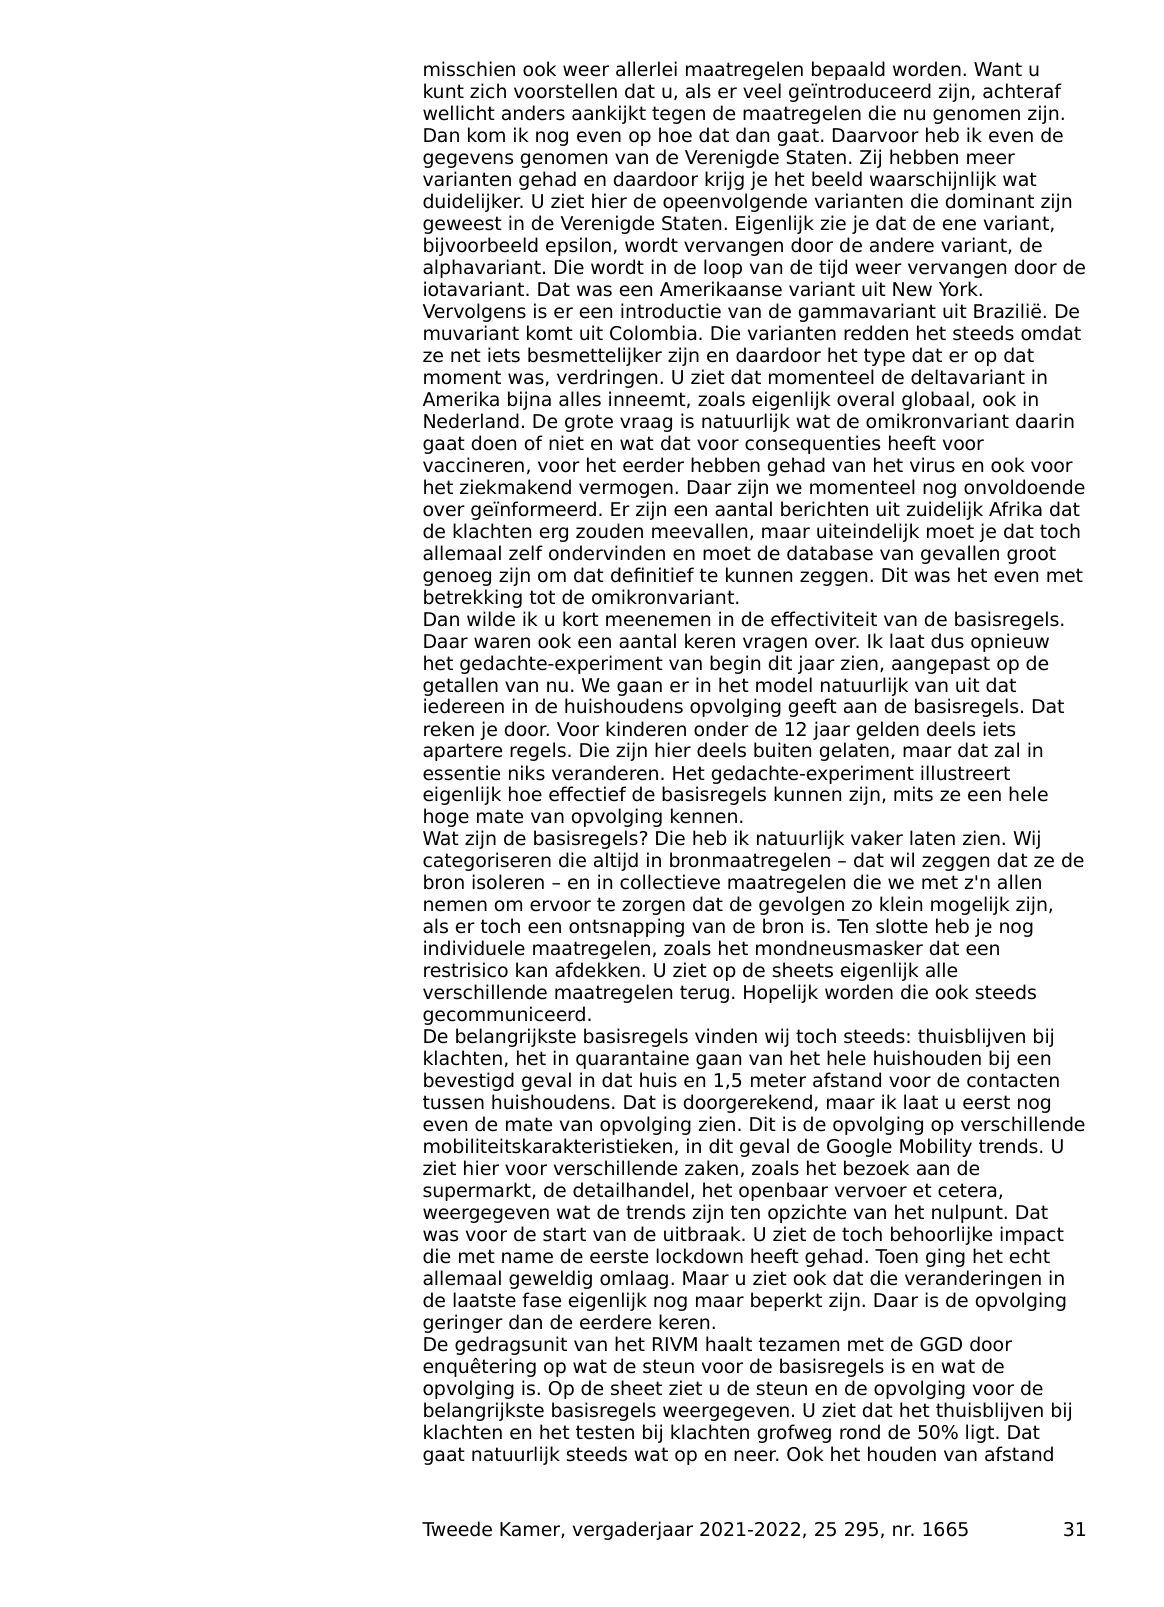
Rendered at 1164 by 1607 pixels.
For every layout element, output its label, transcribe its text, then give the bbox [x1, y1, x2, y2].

text Dan kom ik nog even op hoe dat dan gaat. Daarvoor heb ik even de gegevens genomen van de Verenigde Staten. Zij hebben meer varianten gehad en daardoor krijg je het beeld waarschijnlijk wat duidelijker. U ziet hier de opeenvolgende varianten die dominant zijn geweest in de Verenigde Staten. Eigenlijk zie je dat de ene variant, bijvoorbeeld epsilon, wordt vervangen door de andere variant, de alphavariant. Die wordt in de loop van de tijd weer vervangen door de iotavariant. Dat was een Amerikaanse variant uit New York. Vervolgens is er een introductie van de gammavariant uit Brazilië. De muvariant komt uit Colombia. Die varianten redden het steeds omdat ze net iets besmettelijker zijn en daardoor het type dat er op dat moment was, verdringen. U ziet dat momenteel de deltavariant in Amerika bijna alles inneemt, zoals eigenlijk overal globaal, ook in Nederland. De grote vraag is natuurlijk wat de omikronvariant daarin gaat doen of niet en wat dat voor consequenties heeft voor vaccineren, voor het eerder hebben gehad van het virus en ook voor het ziekmakend vermogen. Daar zijn we momenteel nog onvoldoende over geïnformeerd. Er zijn een aantal berichten uit zuidelijk Afrika dat de klachten erg zouden meevallen, maar uiteindelijk moet je dat toch allemaal zelf ondervinden en moet de database van gevallen groot genoeg zijn om dat definitief te kunnen zeggen. Dit was het even met betrekking tot de omikronvariant. [422, 125, 1087, 608]
text De belangrijkste basisregels vinden wij toch steeds: thuisblijven bij klachten, het in quarantaine gaan van het hele huishouden bij een bevestigd geval in dat huis en 1,5 meter afstand voor de contacten tussen huishoudens. Dat is doorgerekend, maar ik laat u eerst nog even de mate van opvolging zien. Dit is de opvolging op verschillende mobiliteitskarakteristieken, in dit geval de Google Mobility trends. U ziet hier voor verschillende zaken, zoals het bezoek aan de supermarkt, de detailhandel, het openbaar vervoer et cetera, weergegeven wat de trends zijn ten opzichte van het nulpunt. Dat was voor de start van de uitbraak. U ziet de toch behoorlijke impact die met name de eerste lockdown heeft gehad. Toen ging het echt allemaal geweldig omlaag. Maar u ziet ook dat die veranderingen in de laatste fase eigenlijk nog maar beperkt zijn. Daar is de opvolging geringer dan de eerdere keren. [422, 1026, 1087, 1334]
text Wat zijn de basisregels? Die heb ik natuurlijk vaker laten zien. Wij categoriseren die altijd in bronmaatregelen – dat wil zeggen dat ze de bron isoleren – en in collectieve maatregelen die we met z'n allen nemen om ervoor te zorgen dat de gevolgen zo klein mogelijk zijn, als er toch een ontsnapping van de bron is. Ten slotte heb je nog individuele maatregelen, zoals het mondneusmasker dat een restrisico kan afdekken. U ziet op de sheets eigenlijk alle verschillende maatregelen terug. Hopelijk worden die ook steeds gecommuniceerd. [422, 828, 1087, 1026]
text Dan wilde ik u kort meenemen in de effectiviteit van de basisregels. Daar waren ook een aantal keren vragen over. Ik laat dus opnieuw het gedachte-experiment van begin dit jaar zien, aangepast op de getallen van nu. We gaan er in het model natuurlijk van uit dat iedereen in de huishoudens opvolging geeft aan de basisregels. Dat reken je door. Voor kinderen onder de 12 jaar gelden deels iets apartere regels. Die zijn hier deels buiten gelaten, maar dat zal in essentie niks veranderen. Het gedachte-experiment illustreert eigenlijk hoe effectief de basisregels kunnen zijn, mits ze een hele hoge mate van opvolging kennen. [422, 608, 1087, 828]
text De gedragsunit van het RIVM haalt tezamen met de GGD door enquêtering op wat de steun voor de basisregels is en wat de opvolging is. Op de sheet ziet u de steun en de opvolging voor de belangrijkste basisregels weergegeven. U ziet dat het thuisblijven bij klachten en het testen bij klachten grofweg rond de 50% ligt. Dat gaat natuurlijk steeds wat op en neer. Ook het houden van afstand [422, 1334, 1087, 1466]
text misschien ook weer allerlei maatregelen bepaald worden. Want u kunt zich voorstellen dat u, als er veel geïntroduceerd zijn, achteraf wellicht anders aankijkt tegen de maatregelen die nu genomen zijn. [422, 59, 1087, 125]
